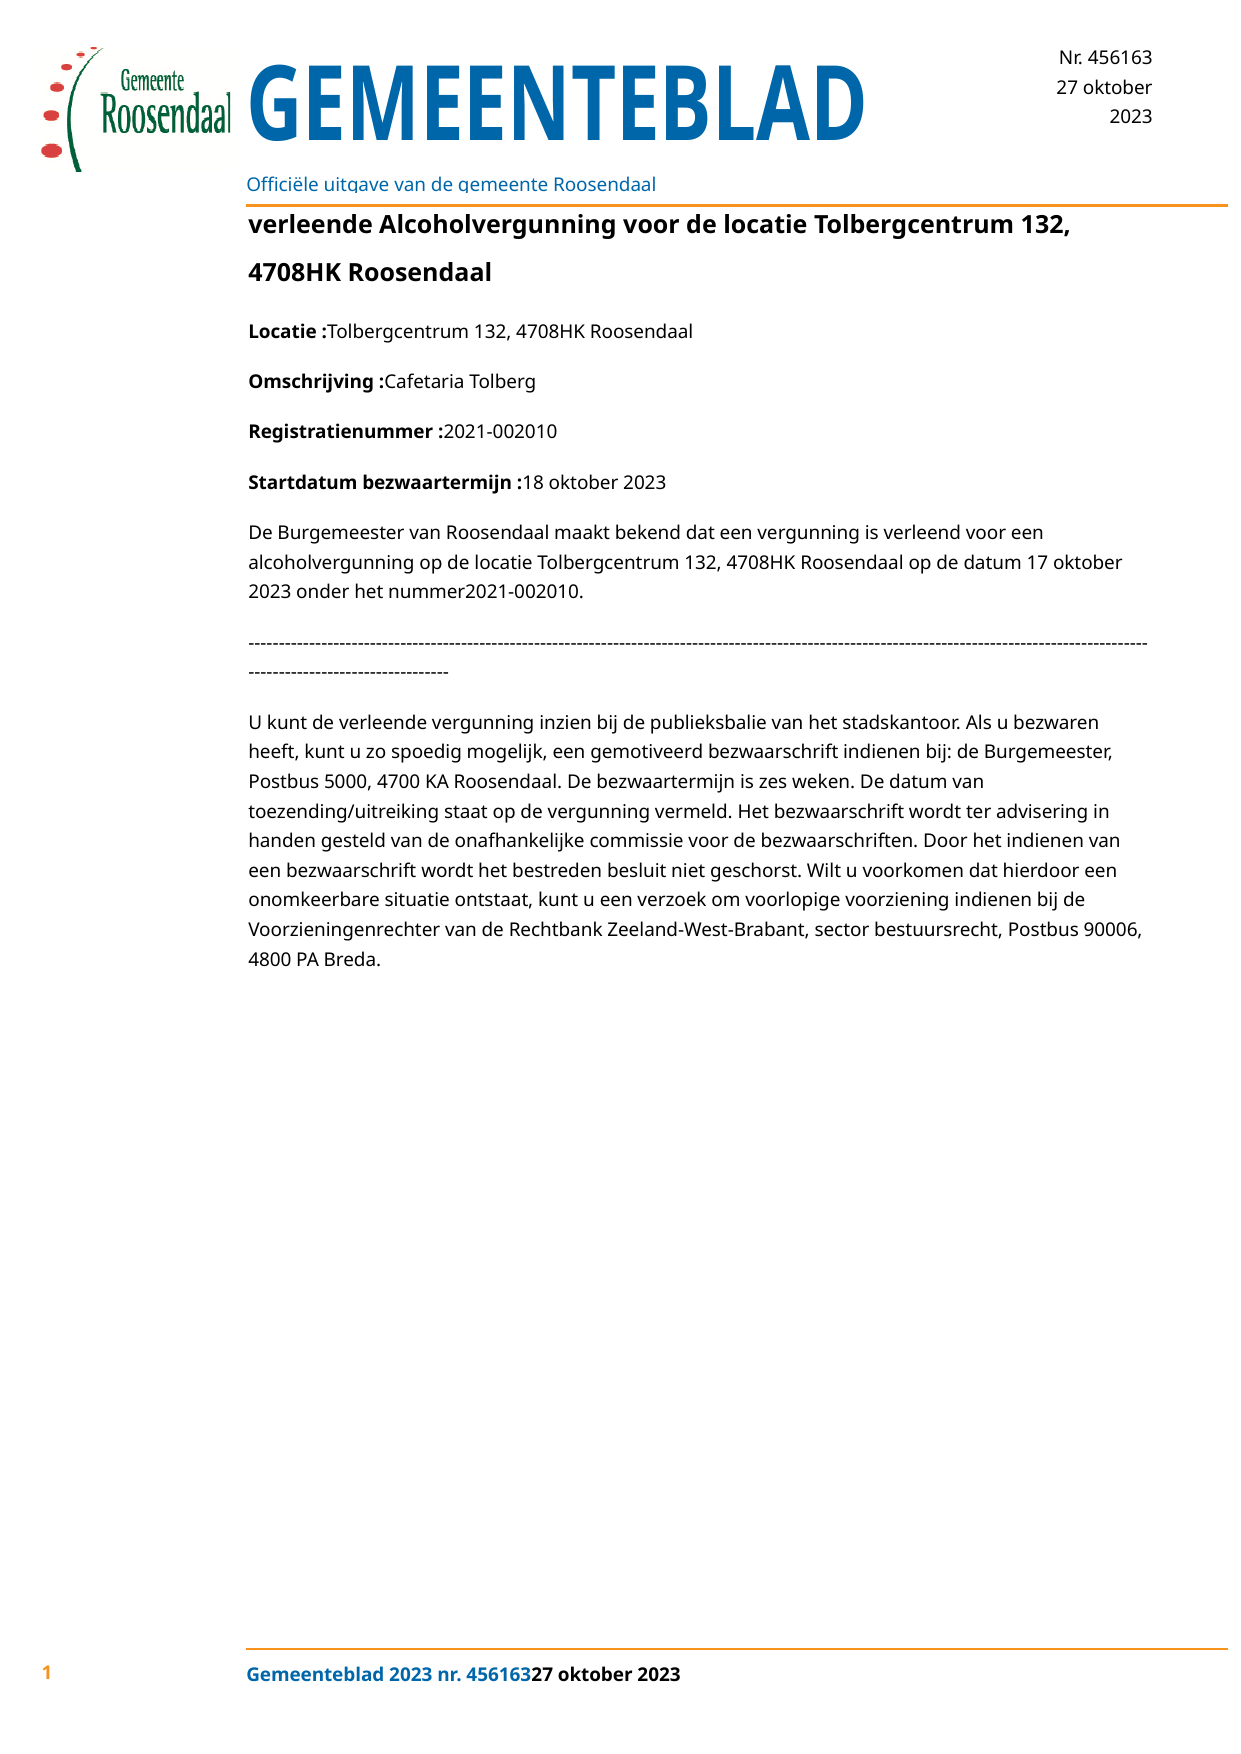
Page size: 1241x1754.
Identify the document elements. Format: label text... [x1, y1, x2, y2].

text U kunt de verleende vergunning inzien bij de publieksbalie van het stadskantoor. Als u bezwaren heeft, kunt u zo spoedig mogelijk, een gemotiveerd bezwaarschrift indienen bij: de Burgemeester, Postbus 5000, 4700 KA Roosendaal. De bezwaartermijn is zes weken. De datum van toezending/uitreiking staat op de vergunning vermeld. Het bezwaarschrift wordt ter advisering in handen gesteld van de onafhankelijke commissie voor de bezwaarschriften. Door het indienen van een bezwaarschrift wordt het bestreden besluit niet geschorst. Wilt u voorkomen dat hierdoor een onomkeerbare situatie ontstaat, kunt u een verzoek om voorlopige voorziening indienen bij de Voorzieningenrechter van de Rechtbank Zeeland-West-Brabant, sector bestuursrecht, Postbus 90006, 4800 PA Breda. [248, 709, 1152, 972]
text Locatie :Tolbergcentrum 132, 4708HK Roosendaal [248, 318, 1152, 344]
text ------------------------------------------------------------------------------------------------------------------------------------------------------------------------------------- [248, 629, 1152, 684]
text Omschrijving :Cafetaria Tolberg [248, 368, 1152, 394]
text Registratienummer :2021-002010 [248, 419, 1152, 444]
text Startdatum bezwaartermijn :18 oktober 2023 [248, 469, 1152, 495]
text verleende Alcoholvergunning voor de locatie Tolbergcentrum 132, 4708HK Roosendaal [248, 207, 1152, 288]
picture [41, 47, 231, 172]
text De Burgemeester van Roosendaal maakt bekend dat een vergunning is verleend voor een alcoholvergunning op de locatie Tolbergcentrum 132, 4708HK Roosendaal op de datum 17 oktober 2023 onder het nummer2021-002010. [248, 519, 1152, 604]
